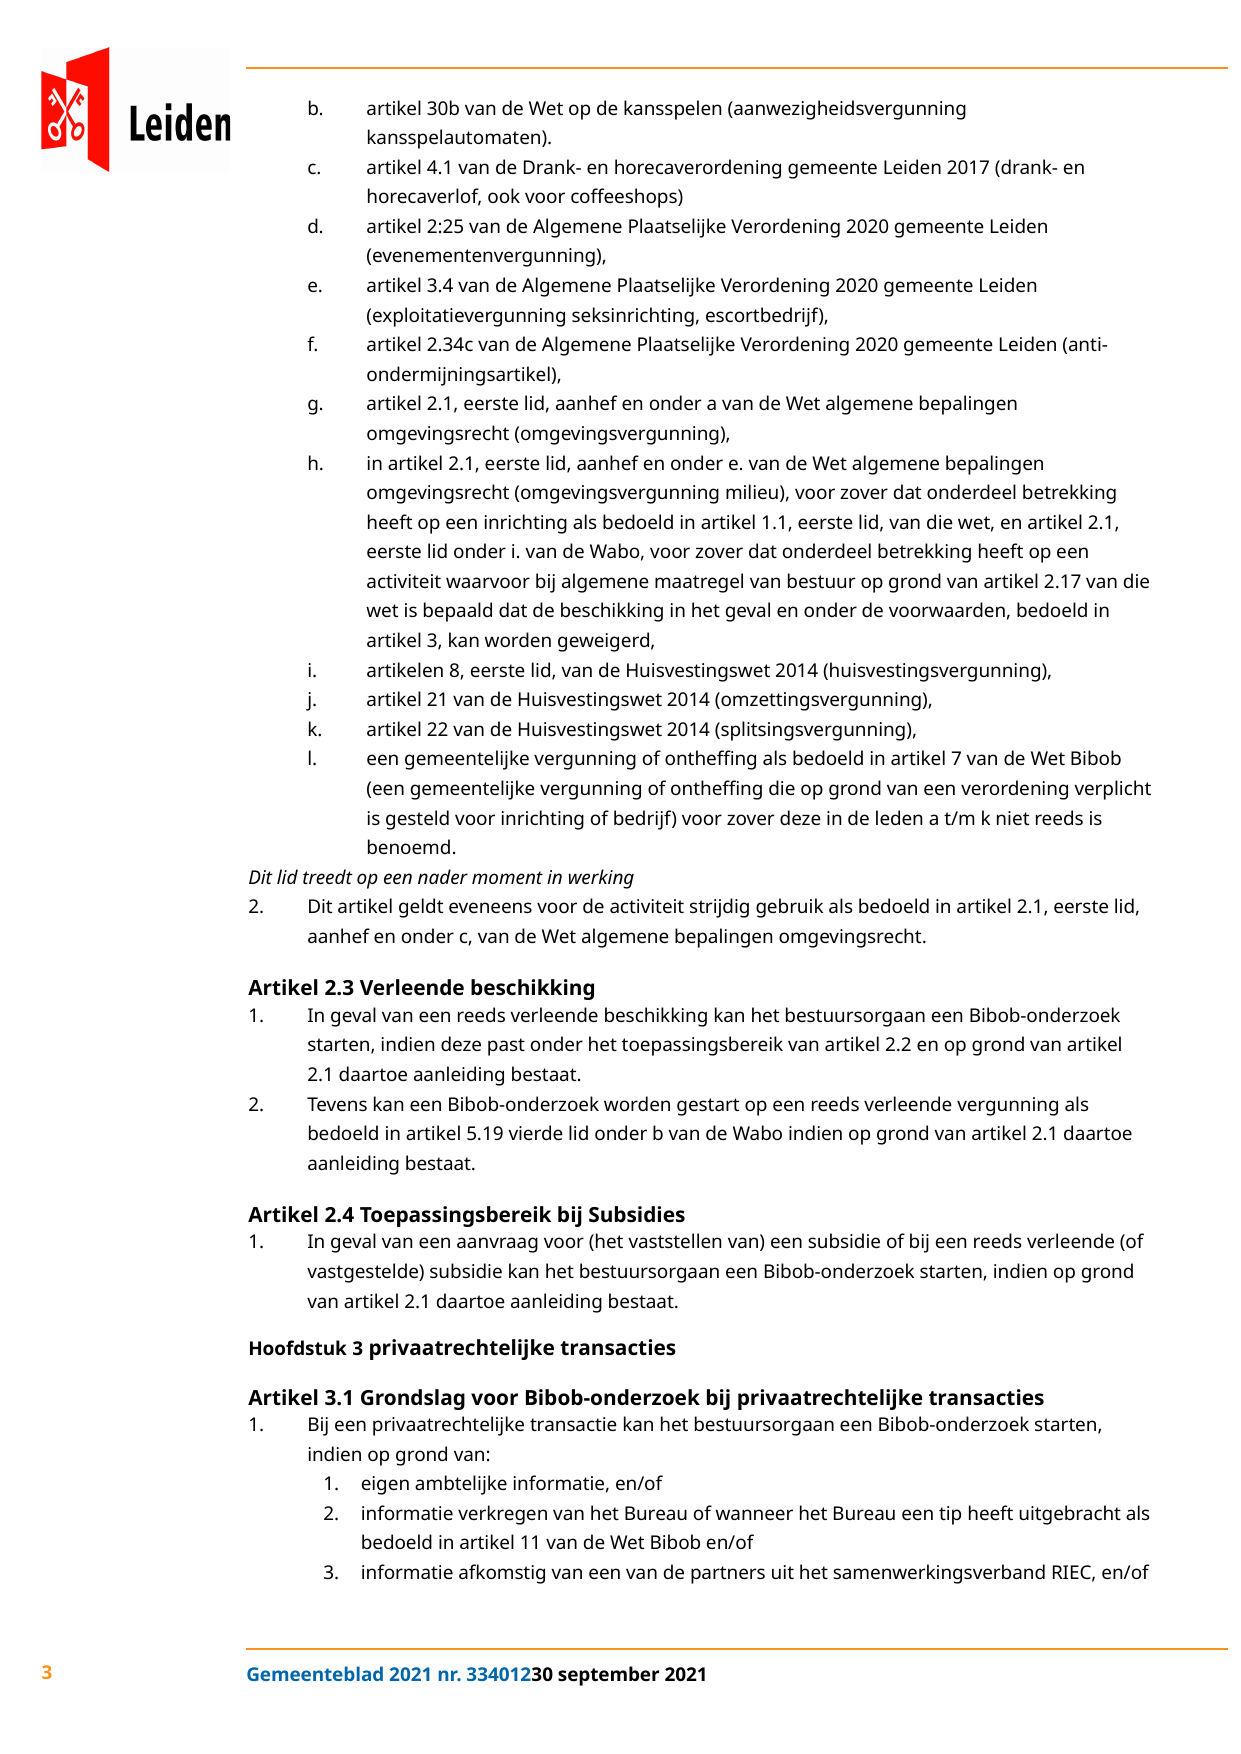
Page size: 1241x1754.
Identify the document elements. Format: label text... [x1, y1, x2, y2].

list In geval van een aanvraag voor (het vaststellen van) een subsidie of bij een reeds verleende (of vastgestelde) subsidie kan het bestuursorgaan een Bibob-onderzoek starten, indien op grond van artikel 2.1 daartoe aanleiding bestaat. [248, 1229, 1152, 1314]
list artikel 21 van de Huisvestingswet 2014 (omzettingsvergunning), [307, 686, 1152, 712]
list artikel 30b van de Wet op de kansspelen (aanwezigheidsvergunning kansspelautomaten). [307, 95, 1152, 150]
text Artikel 3.1 Grondslag voor Bibob-onderzoek bij privaatrechtelijke transacties [248, 1383, 1152, 1411]
list artikel 22 van de Huisvestingswet 2014 (splitsingsvergunning), [307, 716, 1152, 742]
list Bij een privaatrechtelijke transactie kan het bestuursorgaan een Bibob-onderzoek starten, indien op grond van: [248, 1411, 1152, 1467]
list Tevens kan een Bibob-onderzoek worden gestart op een reeds verleende vergunning als bedoeld in artikel 5.19 vierde lid onder b van de Wabo indien op grond van artikel 2.1 daartoe aanleiding bestaat. [248, 1091, 1152, 1176]
text Dit lid treedt op een nader moment in werking [248, 864, 1152, 890]
list Dit artikel geldt eveneens voor de activiteit strijdig gebruik als bedoeld in artikel 2.1, eerste lid, aanhef en onder c, van de Wet algemene bepalingen omgevingsrecht. [248, 893, 1152, 949]
list informatie afkomstig van een van de partners uit het samenwerkingsverband RIEC, en/of [323, 1559, 1152, 1585]
list in artikel 2.1, eerste lid, aanhef en onder e. van de Wet algemene bepalingen omgevingsrecht (omgevingsvergunning milieu), voor zover dat onderdeel betrekking heeft op een inrichting als bedoeld in artikel 1.1, eerste lid, van die wet, en artikel 2.1, eerste lid onder i. van de Wabo, voor zover dat onderdeel betrekking heeft op een activiteit waarvoor bij algemene maatregel van bestuur op grond van artikel 2.17 van die wet is bepaald dat de beschikking in het geval en onder de voorwaarden, bedoeld in artikel 3, kan worden geweigerd, [307, 450, 1152, 653]
list eigen ambtelijke informatie, en/of [323, 1470, 1152, 1496]
picture [41, 47, 231, 172]
text Hoofdstuk 3 privaatrechtelijke transacties [248, 1333, 1152, 1362]
text Artikel 2.3 Verleende beschikking [248, 973, 1152, 1002]
list artikelen 8, eerste lid, van de Huisvestingswet 2014 (huisvestingsvergunning), [307, 657, 1152, 683]
list artikel 4.1 van de Drank- en horecaverordening gemeente Leiden 2017 (drank- en horecaverlof, ook voor coffeeshops) [307, 154, 1152, 209]
list informatie verkregen van het Bureau of wanneer het Bureau een tip heeft uitgebracht als bedoeld in artikel 11 van de Wet Bibob en/of [323, 1500, 1152, 1555]
text Artikel 2.4 Toepassingsbereik bij Subsidies [248, 1200, 1152, 1229]
list artikel 2.1, eerste lid, aanhef en onder a van de Wet algemene bepalingen omgevingsrecht (omgevingsvergunning), [307, 391, 1152, 446]
list een gemeentelijke vergunning of ontheffing als bedoeld in artikel 7 van de Wet Bibob (een gemeentelijke vergunning of ontheffing die op grond van een verordening verplicht is gesteld voor inrichting of bedrijf) voor zover deze in de leden a t/m k niet reeds is benoemd. [307, 746, 1152, 860]
list In geval van een reeds verleende beschikking kan het bestuursorgaan een Bibob-onderzoek starten, indien deze past onder het toepassingsbereik van artikel 2.2 en op grond van artikel 2.1 daartoe aanleiding bestaat. [248, 1002, 1152, 1087]
list artikel 3.4 van de Algemene Plaatselijke Verordening 2020 gemeente Leiden (exploitatievergunning seksinrichting, escortbedrijf), [307, 272, 1152, 328]
list artikel 2:25 van de Algemene Plaatselijke Verordening 2020 gemeente Leiden (evenementenvergunning), [307, 213, 1152, 268]
list artikel 2.34c van de Algemene Plaatselijke Verordening 2020 gemeente Leiden (anti-ondermijningsartikel), [307, 331, 1152, 387]
